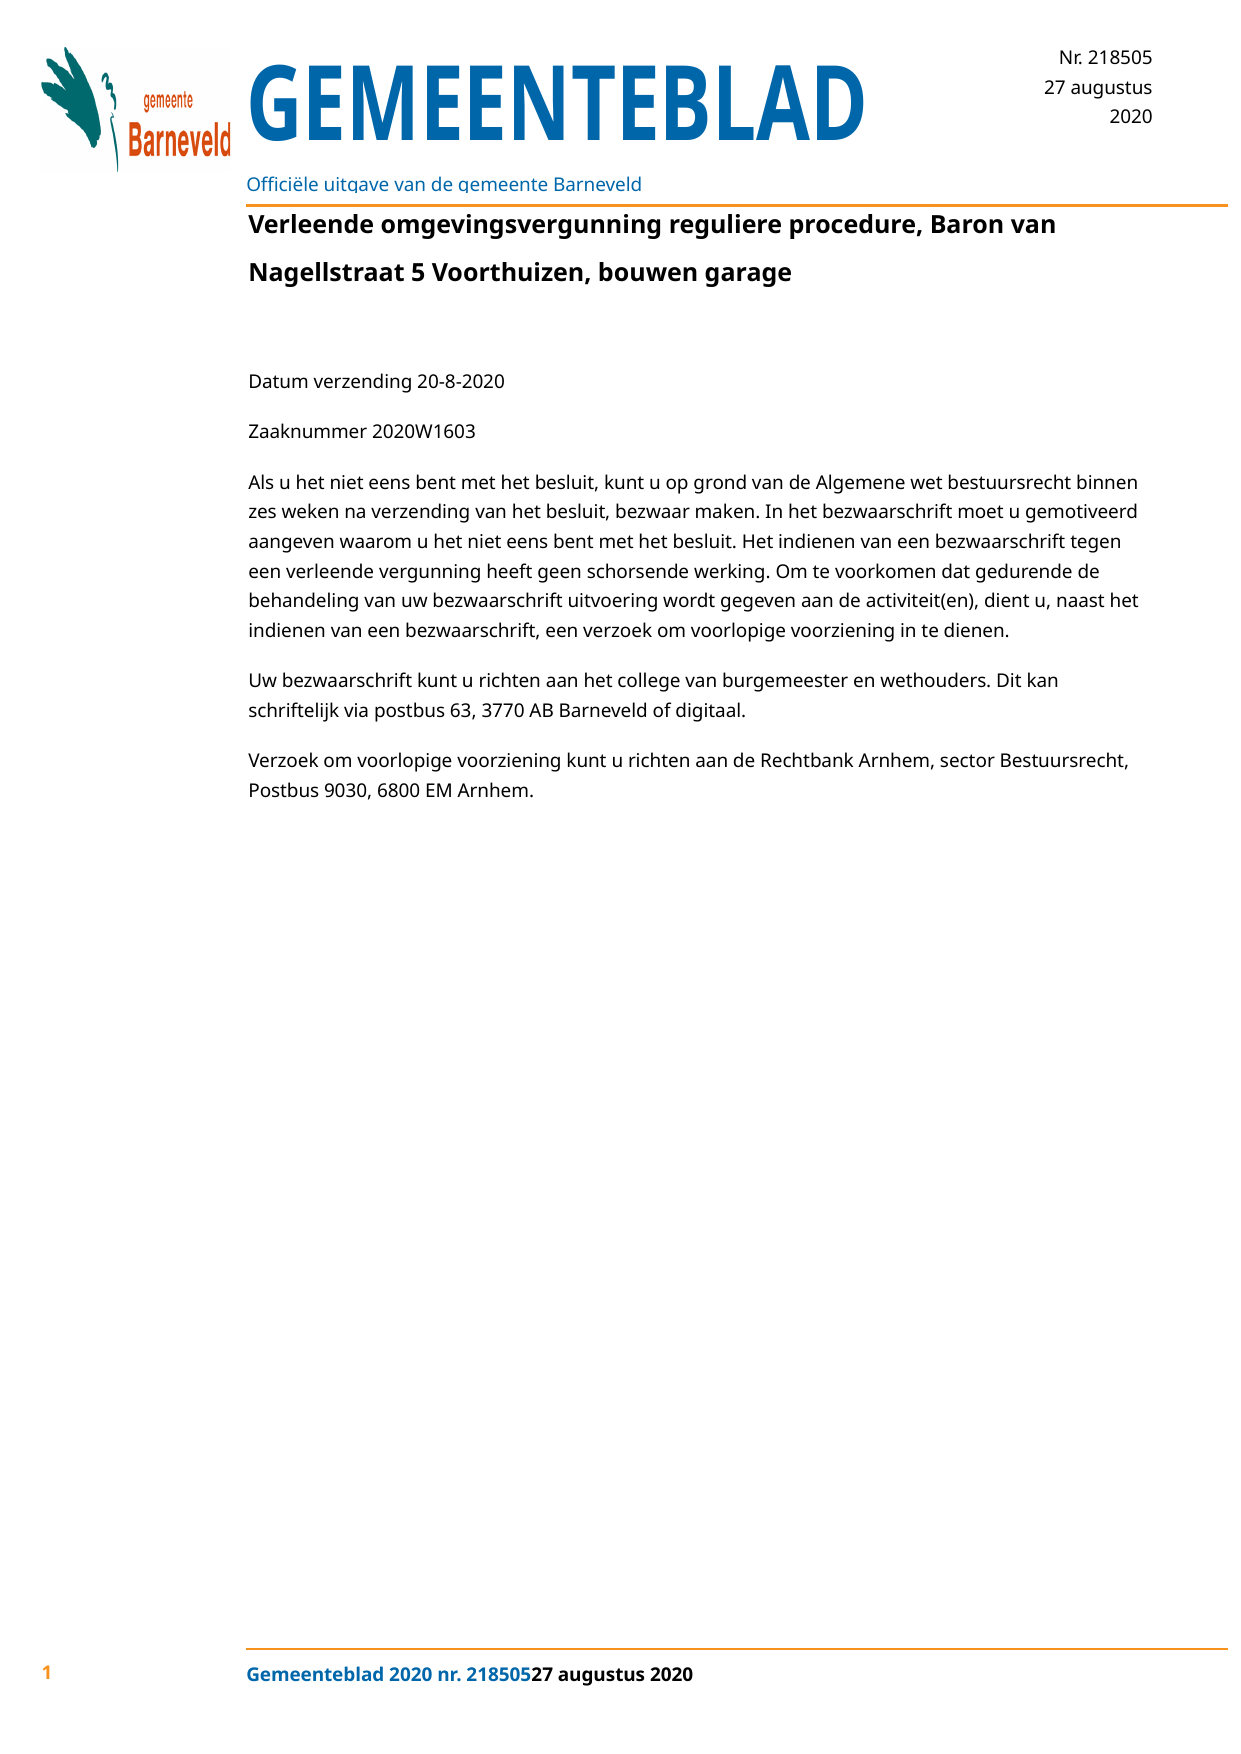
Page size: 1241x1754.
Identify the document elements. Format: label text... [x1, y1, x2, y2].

text Zaaknummer 2020W1603 [248, 419, 1152, 444]
text Datum verzending 20-8-2020 [248, 368, 1152, 394]
text Verleende omgevingsvergunning reguliere procedure, Baron van Nagellstraat 5 Voorthuizen, bouwen garage [248, 207, 1152, 288]
text Uw bezwaarschrift kunt u richten aan het college van burgemeester en wethouders. Dit kan schriftelijk via postbus 63, 3770 AB Barneveld of digitaal. [248, 667, 1152, 723]
text Als u het niet eens bent met het besluit, kunt u op grond van de Algemene wet bestuursrecht binnen zes weken na verzending van het besluit, bezwaar maken. In het bezwaarschrift moet u gemotiveerd aangeven waarom u het niet eens bent met het besluit. Het indienen van een bezwaarschrift tegen een verleende vergunning heeft geen schorsende werking. Om te voorkomen dat gedurende de behandeling van uw bezwaarschrift uitvoering wordt gegeven aan de activiteit(en), dient u, naast het indienen van een bezwaarschrift, een verzoek om voorlopige voorziening in te dienen. [248, 469, 1152, 643]
text Verzoek om voorlopige voorziening kunt u richten aan de Rechtbank Arnhem, sector Bestuursrecht, Postbus 9030, 6800 EM Arnhem. [248, 747, 1152, 803]
picture [41, 47, 231, 172]
